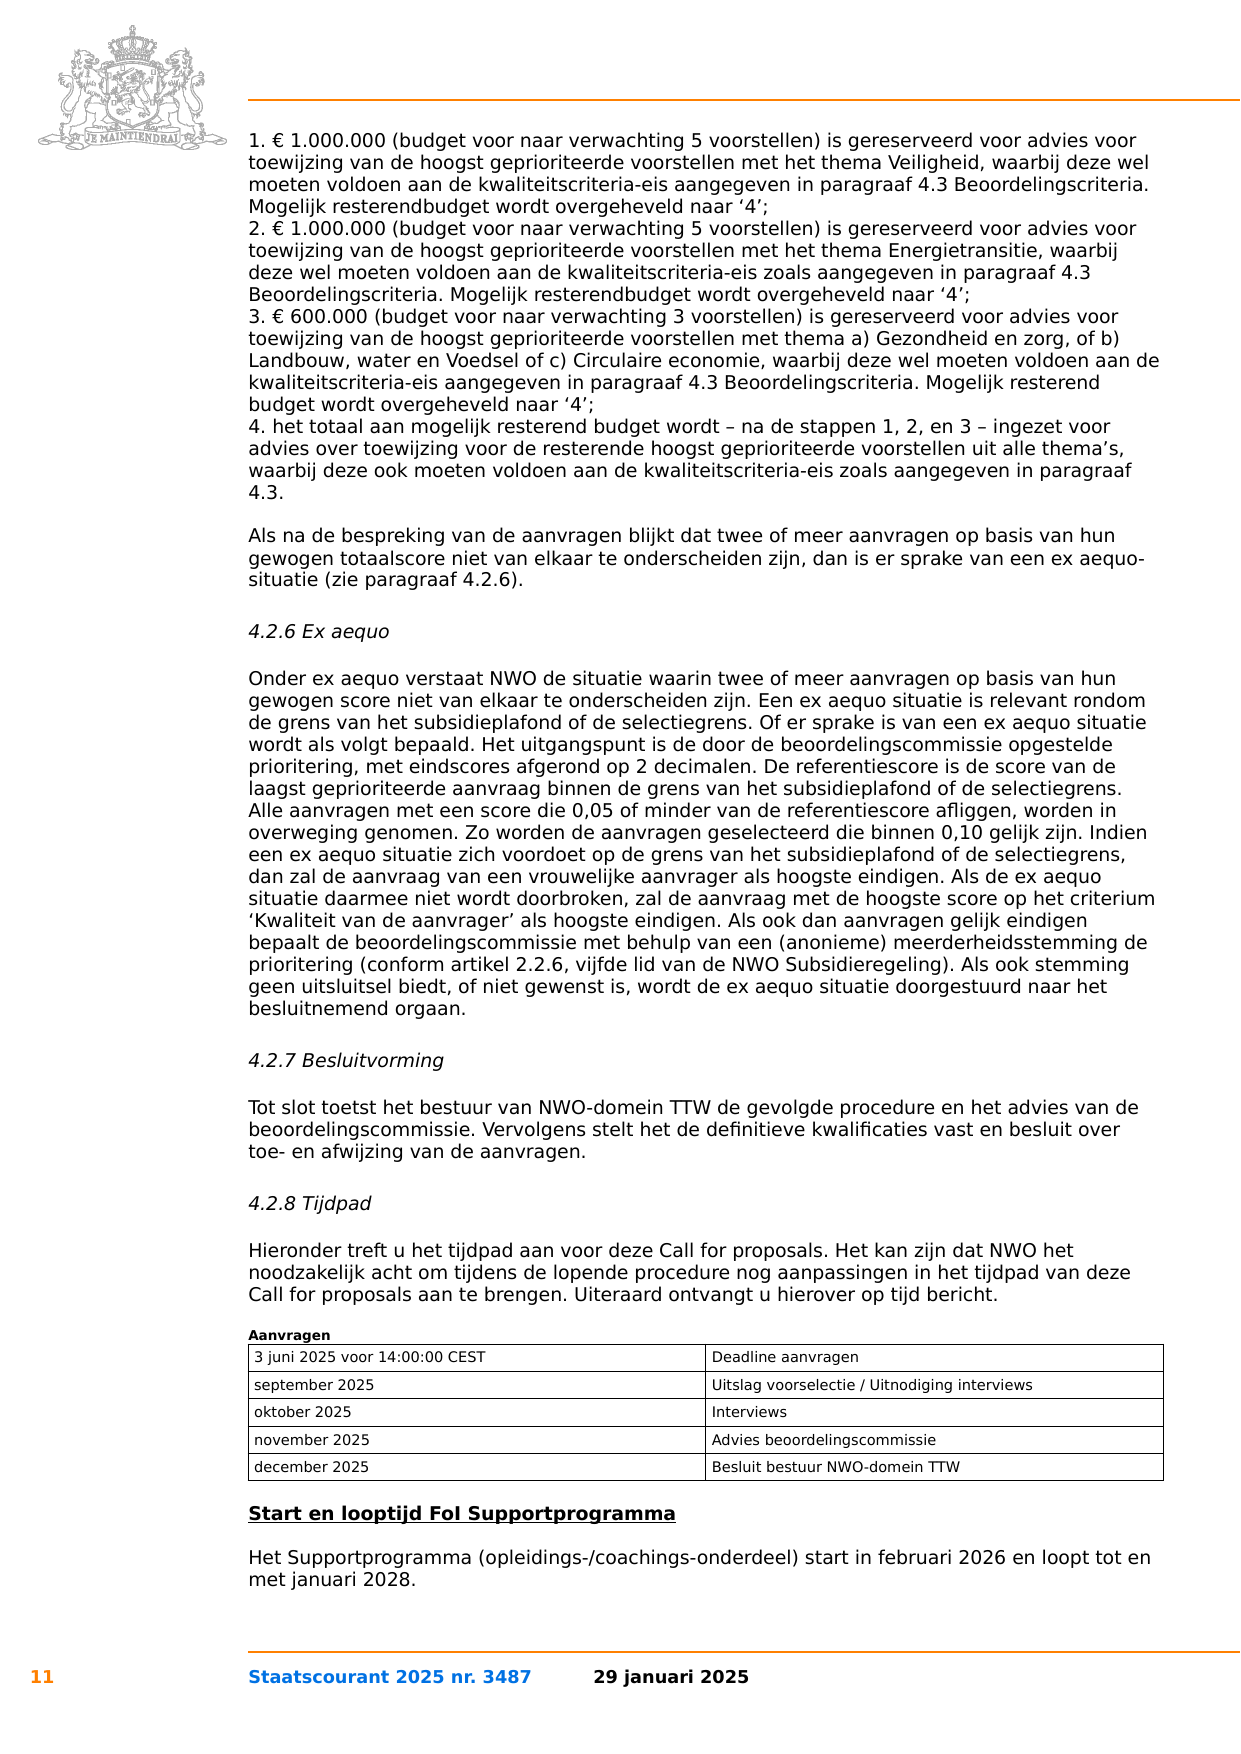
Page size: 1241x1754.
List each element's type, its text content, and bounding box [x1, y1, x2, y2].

text Het Supportprogramma (opleidings-/coachings-onderdeel) start in februari 2026 en loopt tot en met januari 2028. [248, 1547, 1163, 1591]
table_cell Interviews [706, 1399, 1163, 1426]
picture [38, 25, 227, 150]
subtitle 4.2.7 Besluitvorming [248, 1050, 1163, 1072]
text Als na de bespreking van de aanvragen blijkt dat twee of meer aanvragen op basis van hun gewogen totaalscore niet van elkaar te onderscheiden zijn, dan is er sprake van een ex aequo-situatie (zie paragraaf 4.2.6). [248, 525, 1163, 591]
text 3. € 600.000 (budget voor naar verwachting 3 voorstellen) is gereserveerd voor advies voor toewijzing van de hoogst geprioriteerde voorstellen met thema a) Gezondheid en zorg, of b) Landbouw, water en Voedsel of c) Circulaire economie, waarbij deze wel moeten voldoen aan de kwaliteitscriteria-eis aangegeven in paragraaf 4.3 Beoordelingscriteria. Mogelijk resterend budget wordt overgeheveld naar ‘4’; [248, 306, 1163, 416]
table_cell november 2025 [249, 1427, 705, 1453]
subtitle Start en looptijd FoI Supportprogramma [248, 1503, 1163, 1525]
text Onder ex aequo verstaat NWO de situatie waarin twee of meer aanvragen op basis van hun gewogen score niet van elkaar te onderscheiden zijn. Een ex aequo situatie is relevant rondom de grens van het subsidieplafond of de selectiegrens. Of er sprake is van een ex aequo situatie wordt als volgt bepaald. Het uitgangspunt is de door de beoordelingscommissie opgestelde prioritering, met eindscores afgerond op 2 decimalen. De referentiescore is de score van de laagst geprioriteerde aanvraag binnen de grens van het subsidieplafond of de selectiegrens. Alle aanvragen met een score die 0,05 of minder van de referentiescore afliggen, worden in overweging genomen. Zo worden de aanvragen geselecteerd die binnen 0,10 gelijk zijn. Indien een ex aequo situatie zich voordoet op de grens van het subsidieplafond of de selectiegrens, dan zal de aanvraag van een vrouwelijke aanvrager als hoogste eindigen. Als de ex aequo situatie daarmee niet wordt doorbroken, zal de aanvraag met de hoogste score op het criterium ‘Kwaliteit van de aanvrager’ als hoogste eindigen. Als ook dan aanvragen gelijk eindigen bepaalt de beoordelingscommissie met behulp van een (anonieme) meerderheidsstemming de prioritering (conform artikel 2.2.6, vijfde lid van de NWO Subsidieregeling). Als ook stemming geen uitsluitsel biedt, of niet gewenst is, wordt de ex aequo situatie doorgestuurd naar het besluitnemend orgaan. [248, 668, 1163, 1020]
table_cell Uitslag voorselectie / Uitnodiging interviews [706, 1372, 1163, 1398]
text 1. € 1.000.000 (budget voor naar verwachting 5 voorstellen) is gereserveerd voor advies voor toewijzing van de hoogst geprioriteerde voorstellen met het thema Veiligheid, waarbij deze wel moeten voldoen aan de kwaliteitscriteria-eis aangegeven in paragraaf 4.3 Beoordelingscriteria. Mogelijk resterendbudget wordt overgeheveld naar ‘4’; [248, 130, 1163, 218]
table_cell Besluit bestuur NWO-domein TTW [706, 1454, 1163, 1480]
text Hieronder treft u het tijdpad aan voor deze Call for proposals. Het kan zijn dat NWO het noodzakelijk acht om tijdens de lopende procedure nog aanpassingen in het tijdpad van deze Call for proposals aan te brengen. Uiteraard ontvangt u hierover op tijd bericht. [248, 1240, 1163, 1306]
text Tot slot toetst het bestuur van NWO-domein TTW de gevolgde procedure en het advies van de beoordelingscommissie. Vervolgens stelt het de definitieve kwalificaties vast en besluit over toe- en afwijzing van de aanvragen. [248, 1097, 1163, 1163]
table_cell Advies beoordelingscommissie [706, 1427, 1163, 1453]
table_cell december 2025 [249, 1454, 705, 1480]
table_cell Deadline aanvragen [706, 1345, 1163, 1371]
table_cell september 2025 [249, 1372, 705, 1398]
subtitle 4.2.6 Ex aequo [248, 621, 1163, 643]
text 4. het totaal aan mogelijk resterend budget wordt – na de stappen 1, 2, en 3 – ingezet voor advies over toewijzing voor de resterende hoogst geprioriteerde voorstellen uit alle thema’s, waarbij deze ook moeten voldoen aan de kwaliteitscriteria-eis zoals aangegeven in paragraaf 4.3. [248, 416, 1163, 503]
subtitle 4.2.8 Tijdpad [248, 1193, 1163, 1215]
table_cell oktober 2025 [249, 1399, 705, 1426]
table_header Aanvragen [248, 1328, 1163, 1343]
table_cell 3 juni 2025 voor 14:00:00 CEST [249, 1345, 705, 1371]
text 2. € 1.000.000 (budget voor naar verwachting 5 voorstellen) is gereserveerd voor advies voor toewijzing van de hoogst geprioriteerde voorstellen met het thema Energietransitie, waarbij deze wel moeten voldoen aan de kwaliteitscriteria-eis zoals aangegeven in paragraaf 4.3 Beoordelingscriteria. Mogelijk resterendbudget wordt overgeheveld naar ‘4’; [248, 218, 1163, 306]
